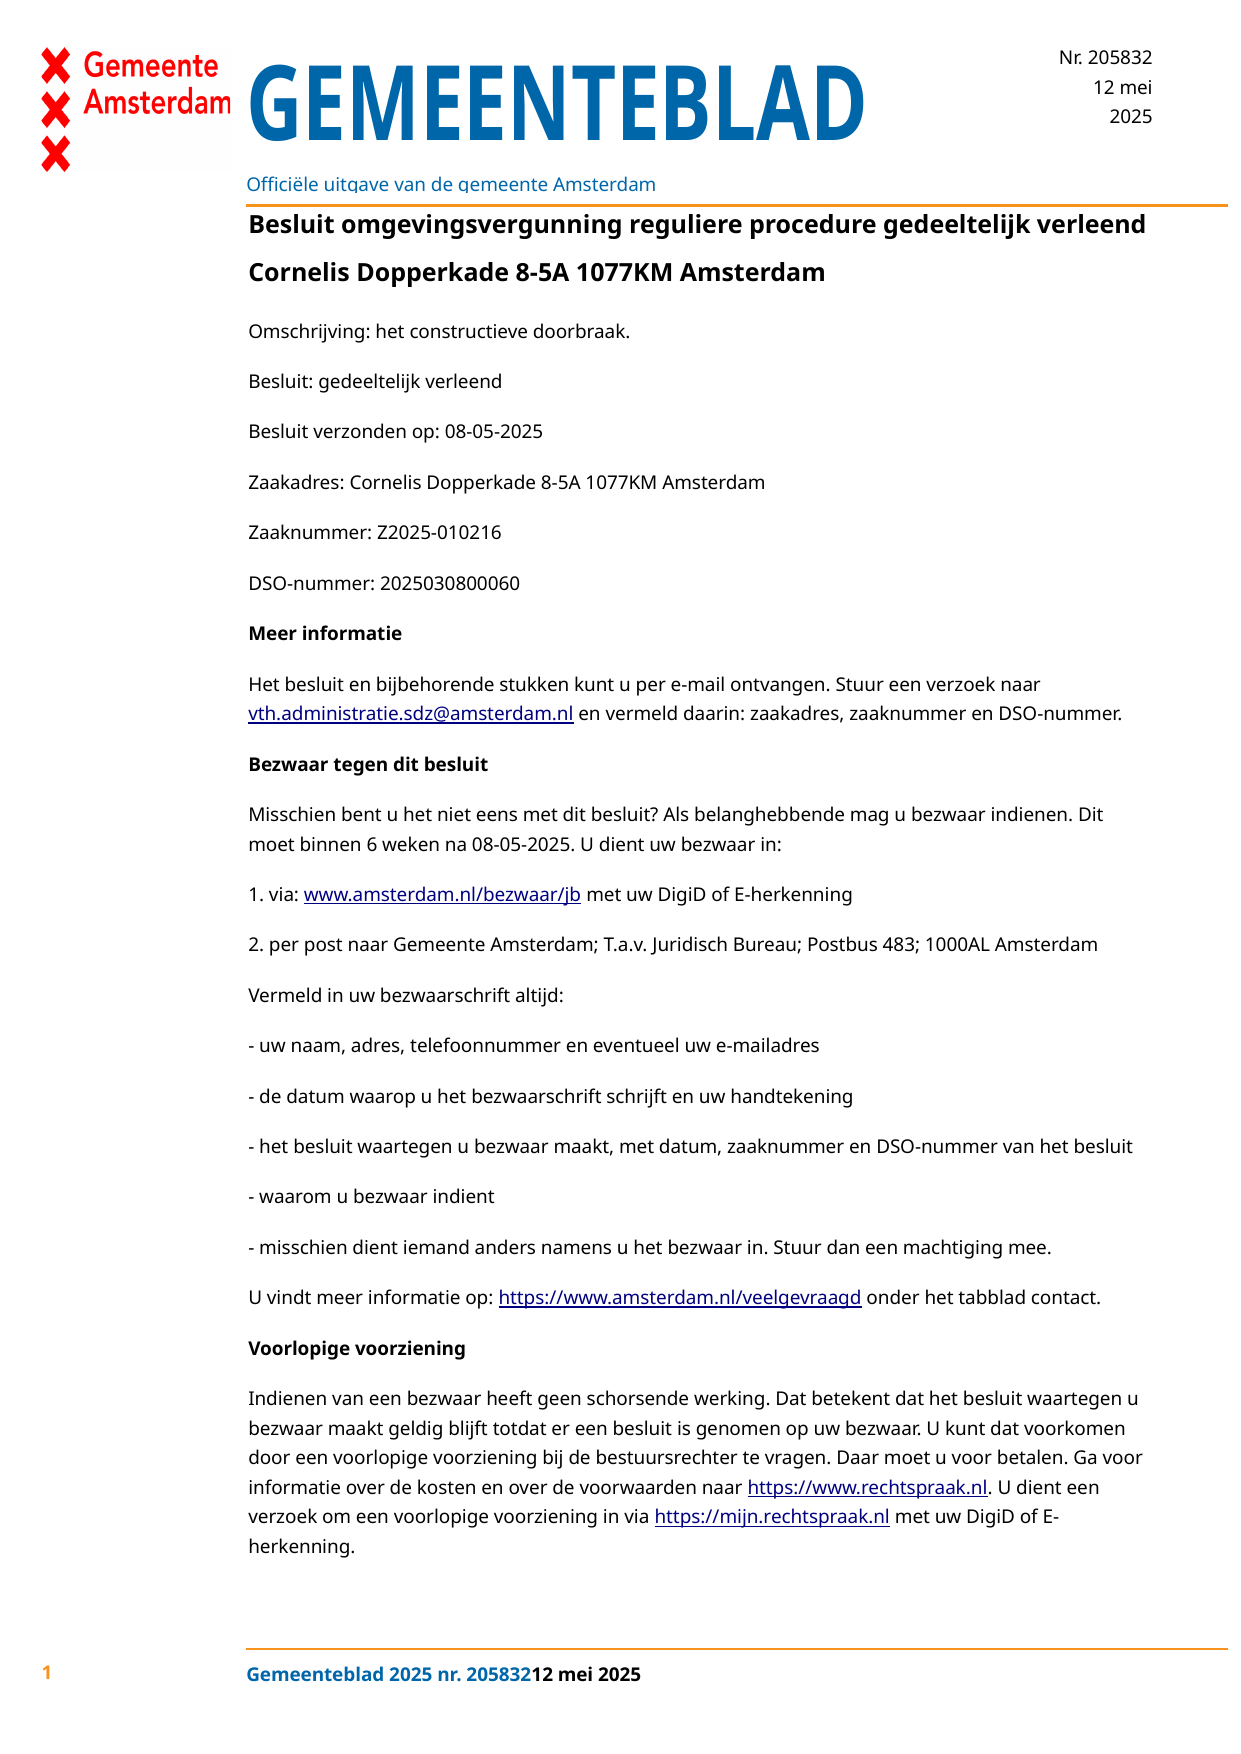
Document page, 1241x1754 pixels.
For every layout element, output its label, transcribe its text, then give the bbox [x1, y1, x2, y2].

text - waarom u bezwaar indient [248, 1184, 1152, 1209]
text Bezwaar tegen dit besluit [248, 751, 1152, 777]
text Voorlopige voorziening [248, 1335, 1152, 1361]
text Besluit: gedeeltelijk verleend [248, 368, 1152, 394]
text Zaakadres: Cornelis Dopperkade 8-5A 1077KM Amsterdam [248, 469, 1152, 495]
text DSO-nummer: 2025030800060 [248, 570, 1152, 596]
text Zaaknummer: Z2025-010216 [248, 519, 1152, 545]
text Meer informatie [248, 620, 1152, 646]
picture [41, 47, 231, 172]
text U vindt meer informatie op: https://www.amsterdam.nl/veelgevraagd onder het tabblad contact. [248, 1284, 1152, 1310]
text Omschrijving: het constructieve doorbraak. [248, 318, 1152, 344]
text Indienen van een bezwaar heeft geen schorsende werking. Dat betekent dat het besluit waartegen u bezwaar maakt geldig blijft totdat er een besluit is genomen op uw bezwaar. U kunt dat voorkomen door een voorlopige voorziening bij de bestuursrechter te vragen. Daar moet u voor betalen. Ga voor informatie over de kosten en over de voorwaarden naar https://www.rechtspraak.nl. U dient een verzoek om een voorlopige voorziening in via https://mijn.rechtspraak.nl met uw DigiD of E-herkenning. [248, 1385, 1152, 1559]
text 2. per post naar Gemeente Amsterdam; T.a.v. Juridisch Bureau; Postbus 483; 1000AL Amsterdam [248, 932, 1152, 957]
text - misschien dient iemand anders namens u het bezwaar in. Stuur dan een machtiging mee. [248, 1234, 1152, 1260]
text - de datum waarop u het bezwaarschrift schrijft en uw handtekening [248, 1083, 1152, 1109]
text - uw naam, adres, telefoonnummer en eventueel uw e-mailadres [248, 1032, 1152, 1058]
text Besluit omgevingsvergunning reguliere procedure gedeeltelijk verleend Cornelis Dopperkade 8-5A 1077KM Amsterdam [248, 207, 1152, 288]
text Het besluit en bijbehorende stukken kunt u per e-mail ontvangen. Stuur een verzoek naar vth.administratie.sdz@amsterdam.nl en vermeld daarin: zaakadres, zaaknummer en DSO-nummer. [248, 671, 1152, 726]
text 1. via: www.amsterdam.nl/bezwaar/jb met uw DigiD of E-herkenning [248, 881, 1152, 907]
text Misschien bent u het niet eens met dit besluit? Als belanghebbende mag u bezwaar indienen. Dit moet binnen 6 weken na 08-05-2025. U dient uw bezwaar in: [248, 801, 1152, 857]
text Vermeld in uw bezwaarschrift altijd: [248, 982, 1152, 1008]
text Besluit verzonden op: 08-05-2025 [248, 419, 1152, 444]
text - het besluit waartegen u bezwaar maakt, met datum, zaaknummer en DSO-nummer van het besluit [248, 1133, 1152, 1159]
